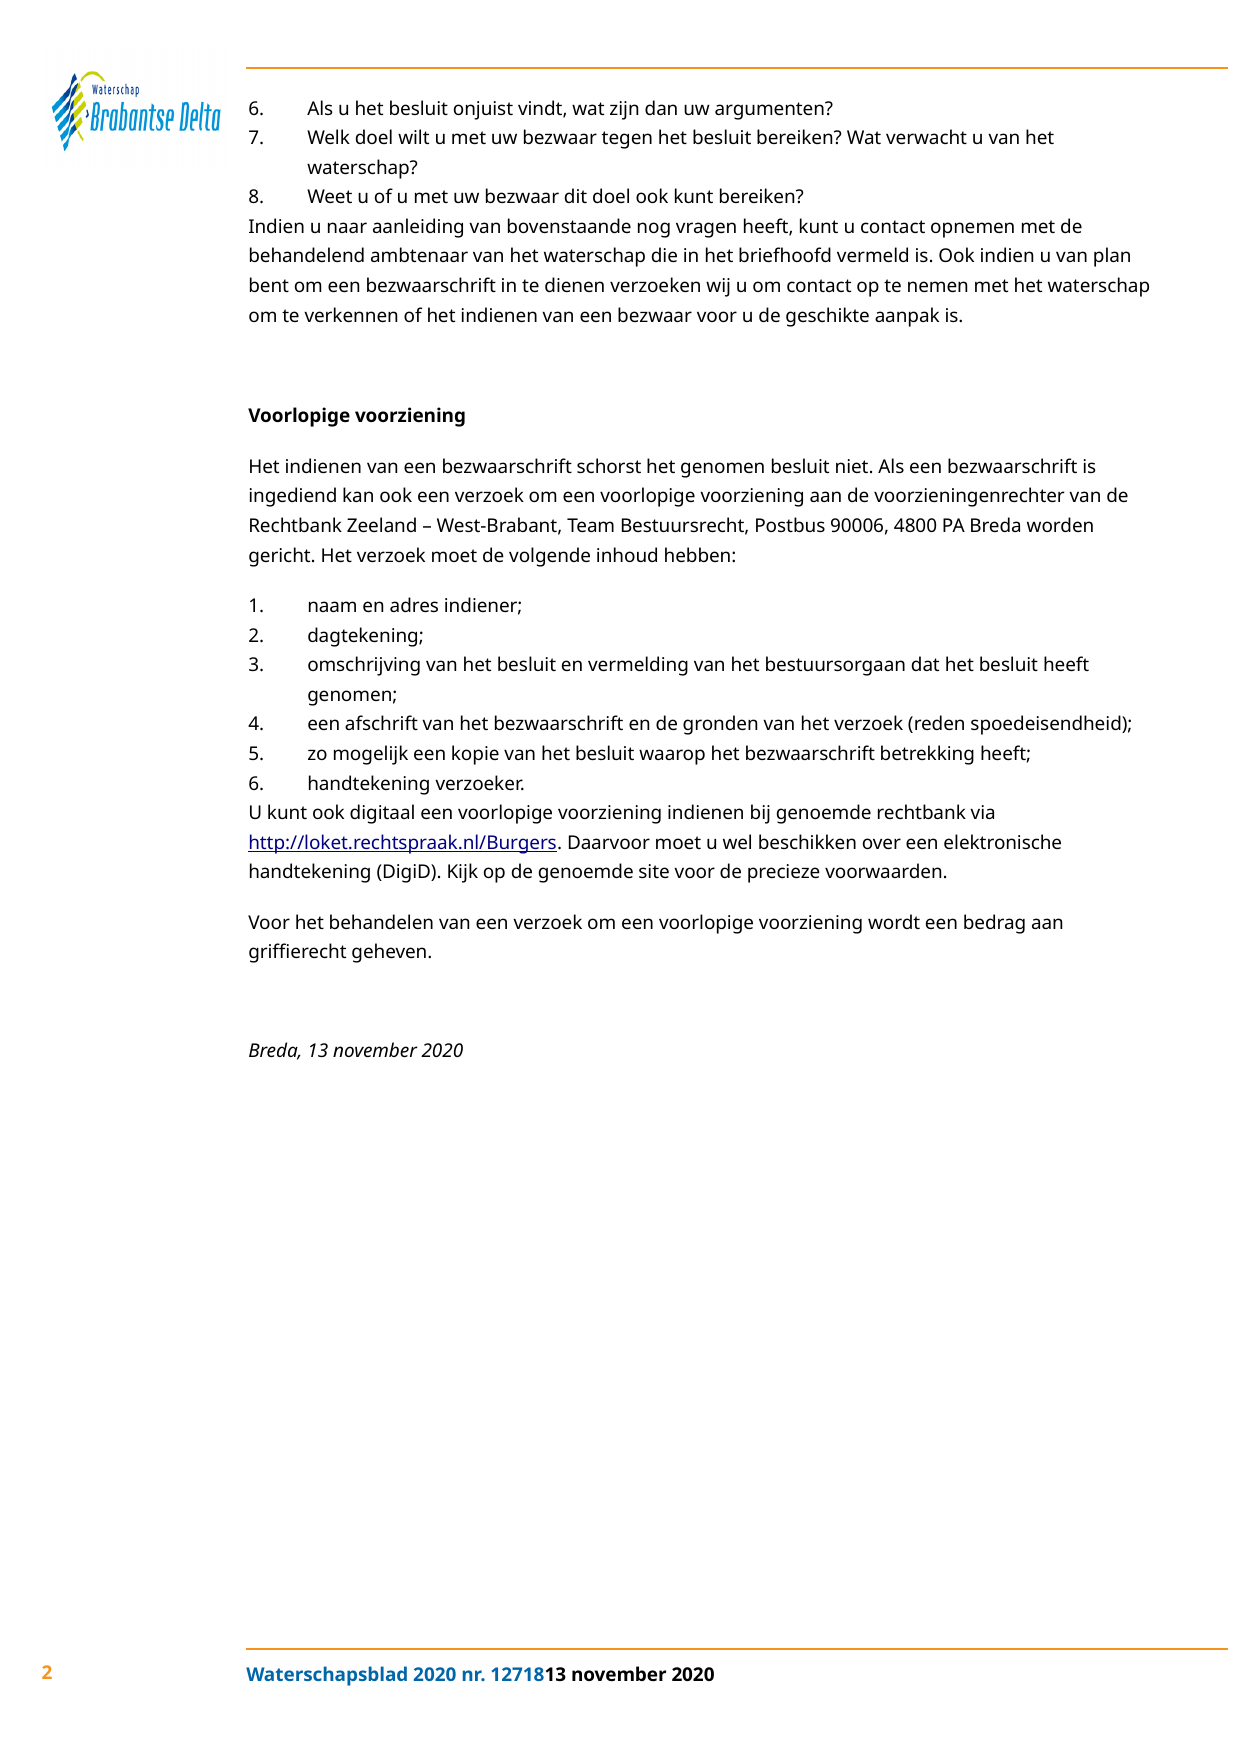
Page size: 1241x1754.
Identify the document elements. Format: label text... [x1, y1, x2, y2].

list Welk doel wilt u met uw bezwaar tegen het besluit bereiken? Wat verwacht u van het waterschap? [248, 124, 1152, 180]
list omschrijving van het besluit en vermelding van het bestuursorgaan dat het besluit heeft genomen; [248, 651, 1152, 707]
text U kunt ook digitaal een voorlopige voorziening indienen bij genoemde rechtbank via http://loket.rechtspraak.nl/Burgers. Daarvoor moet u wel beschikken over een elektronische handtekening (DigiD). Kijk op de genoemde site voor de precieze voorwaarden. [248, 799, 1152, 884]
text Voor het behandelen van een verzoek om een voorlopige voorziening wordt een bedrag aan griffierecht geheven. [248, 909, 1152, 964]
list een afschrift van het bezwaarschrift en de gronden van het verzoek (reden spoedeisendheid); [248, 711, 1152, 736]
list naam en adres indiener; [248, 592, 1152, 618]
list handtekening verzoeker. [248, 770, 1152, 796]
list zo mogelijk een kopie van het besluit waarop het bezwaarschrift betrekking heeft; [248, 740, 1152, 766]
list Weet u of u met uw bezwaar dit doel ook kunt bereiken? [248, 183, 1152, 209]
list Als u het besluit onjuist vindt, wat zijn dan uw argumenten? [248, 95, 1152, 121]
picture [41, 47, 231, 172]
text Breda, 13 november 2020 [248, 1037, 1152, 1062]
list dagtekening; [248, 622, 1152, 648]
text Indien u naar aanleiding van bovenstaande nog vragen heeft, kunt u contact opnemen met de behandelend ambtenaar van het waterschap die in het briefhoofd vermeld is. Ook indien u van plan bent om een bezwaarschrift in te dienen verzoeken wij u om contact op te nemen met het waterschap om te verkennen of het indienen van een bezwaar voor u de geschikte aanpak is. [248, 213, 1152, 328]
text Het indienen van een bezwaarschrift schorst het genomen besluit niet. Als een bezwaarschrift is ingediend kan ook een verzoek om een voorlopige voorziening aan de voorzieningenrechter van de Rechtbank Zeeland – West-Brabant, Team Bestuursrecht, Postbus 90006, 4800 PA Breda worden gericht. Het verzoek moet de volgende inhoud hebben: [248, 453, 1152, 568]
text Voorlopige voorziening [248, 403, 1152, 428]
